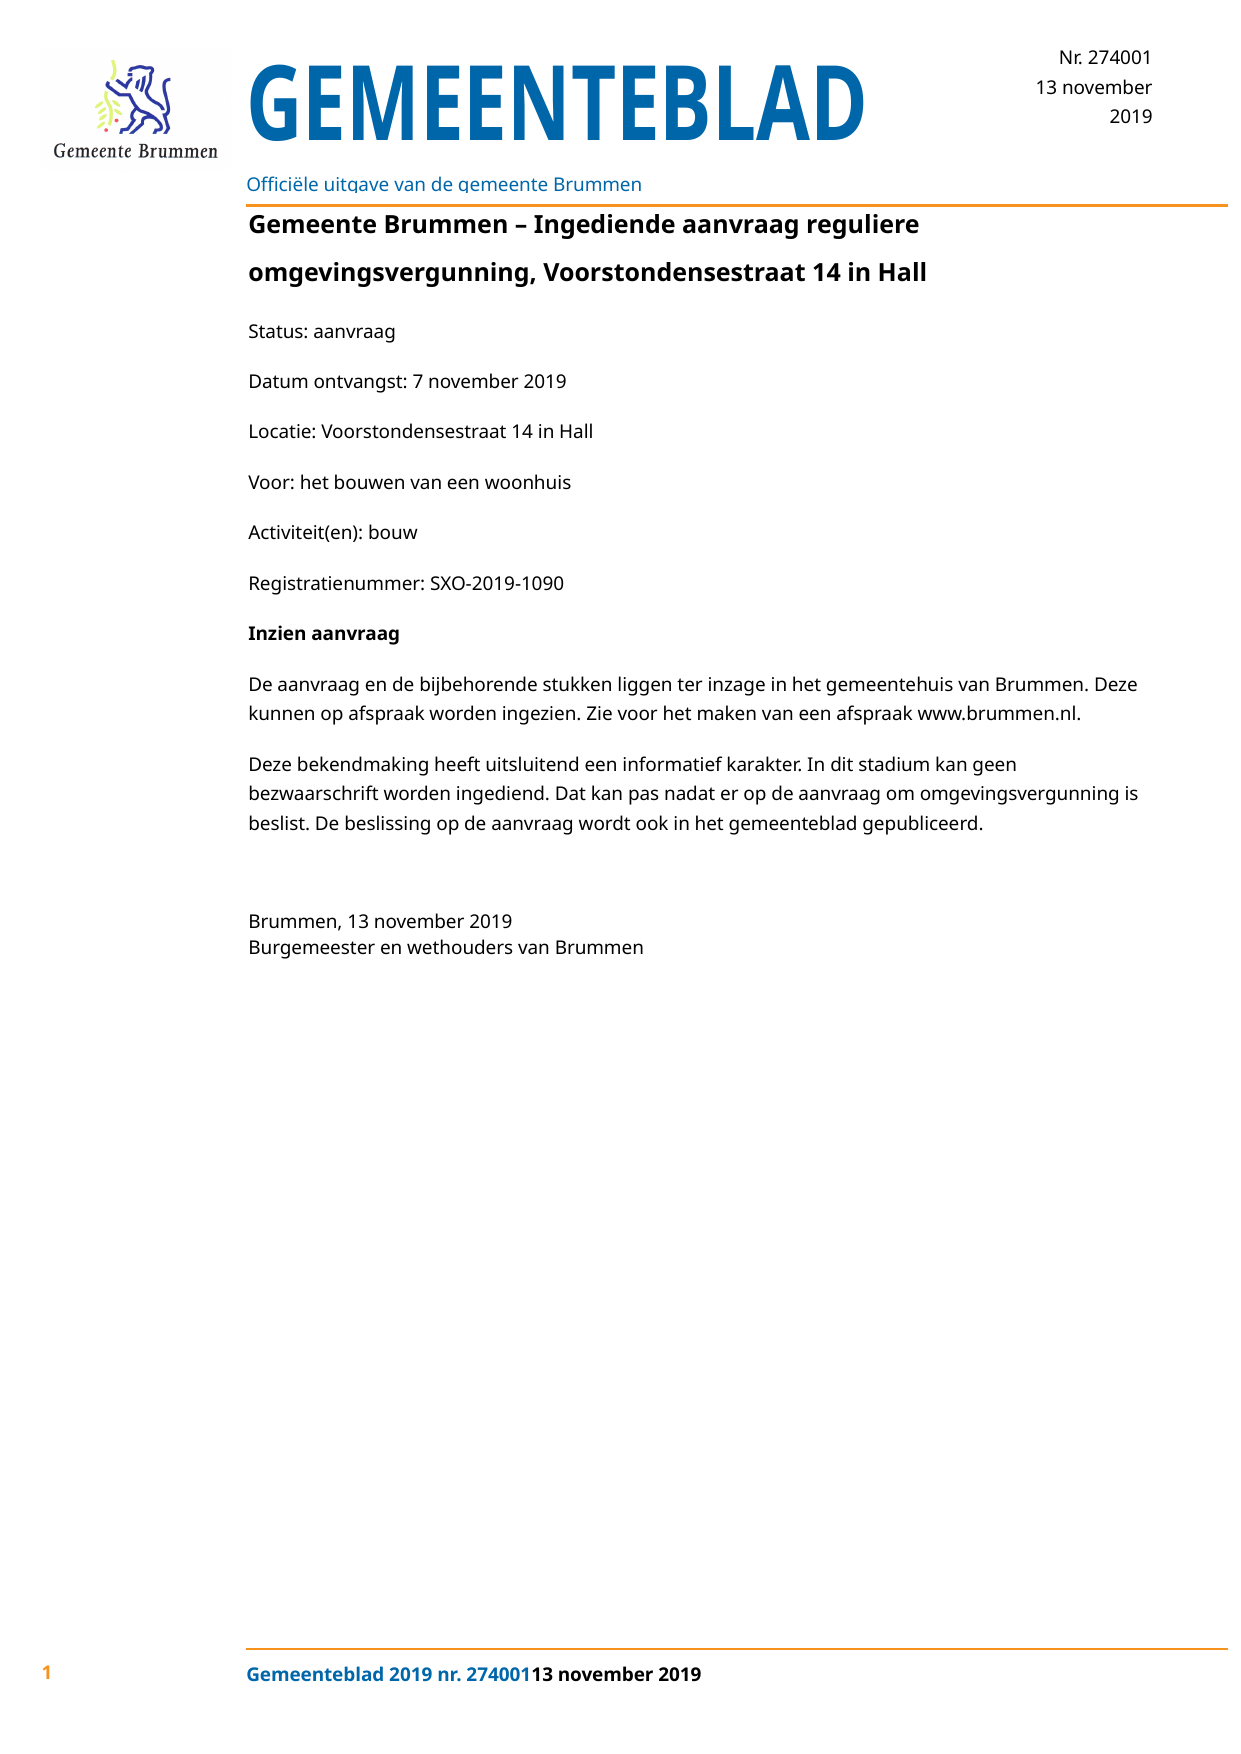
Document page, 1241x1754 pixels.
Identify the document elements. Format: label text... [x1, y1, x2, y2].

text Status: aanvraag [248, 318, 1152, 344]
text Inzien aanvraag [248, 620, 1152, 646]
text Activiteit(en): bouw [248, 519, 1152, 545]
text Datum ontvangst: 7 november 2019 [248, 368, 1152, 394]
text Locatie: Voorstondensestraat 14 in Hall [248, 419, 1152, 444]
text Brummen, 13 november 2019 [248, 908, 1152, 934]
text Burgemeester en wethouders van Brummen [248, 934, 1152, 960]
text Gemeente Brummen – Ingediende aanvraag reguliere omgevingsvergunning, Voorstondensestraat 14 in Hall [248, 207, 1152, 288]
text Registratienummer: SXO-2019-1090 [248, 570, 1152, 596]
text Deze bekendmaking heeft uitsluitend een informatief karakter. In dit stadium kan geen bezwaarschrift worden ingediend. Dat kan pas nadat er op de aanvraag om omgevingsvergunning is beslist. De beslissing op de aanvraag wordt ook in het gemeenteblad gepubliceerd. [248, 751, 1152, 836]
text Voor: het bouwen van een woonhuis [248, 469, 1152, 495]
text De aanvraag en de bijbehorende stukken liggen ter inzage in het gemeentehuis van Brummen. Deze kunnen op afspraak worden ingezien. Zie voor het maken van een afspraak www.brummen.nl. [248, 671, 1152, 726]
picture [41, 47, 231, 172]
